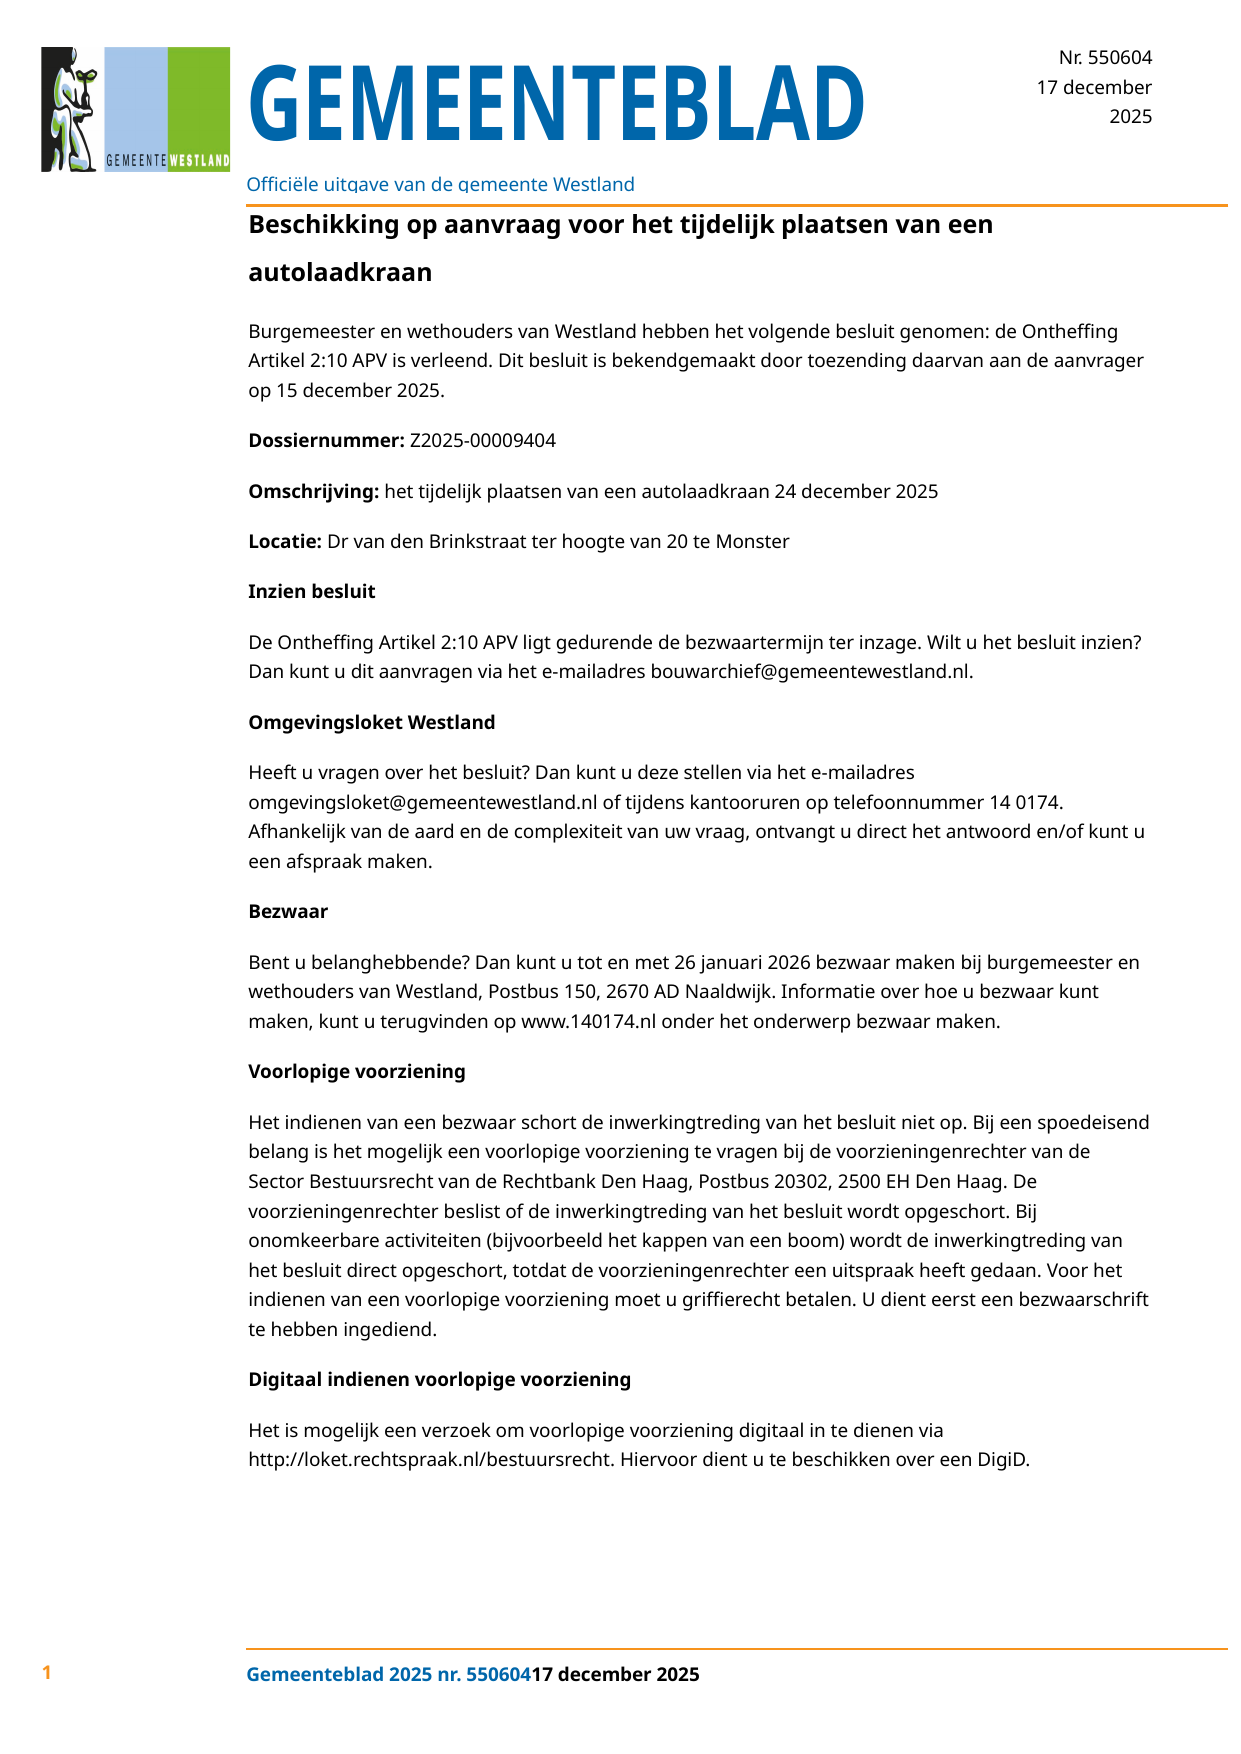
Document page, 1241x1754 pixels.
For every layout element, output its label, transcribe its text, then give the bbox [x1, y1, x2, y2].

text Bent u belanghebbende? Dan kunt u tot en met 26 januari 2026 bezwaar maken bij burgemeester en wethouders van Westland, Postbus 150, 2670 AD Naaldwijk. Informatie over hoe u bezwaar kunt maken, kunt u terugvinden op www.140174.nl onder het onderwerp bezwaar maken. [248, 949, 1152, 1034]
text Beschikking op aanvraag voor het tijdelijk plaatsen van een autolaadkraan [248, 207, 1152, 288]
text Omgevingsloket Westland [248, 709, 1152, 735]
text Dossiernummer: Z2025-00009404 [248, 427, 1152, 453]
text Locatie: Dr van den Brinkstraat ter hoogte van 20 te Monster [248, 528, 1152, 554]
text Digitaal indienen voorlopige voorziening [248, 1367, 1152, 1392]
text Voorlopige voorziening [248, 1059, 1152, 1084]
text Heeft u vragen over het besluit? Dan kunt u deze stellen via het e-mailadres omgevingsloket@gemeentewestland.nl of tijdens kantooruren op telefoonnummer 14 0174. Afhankelijk van de aard en de complexiteit van uw vraag, ontvangt u direct het antwoord en/of kunt u een afspraak maken. [248, 759, 1152, 874]
picture [41, 47, 231, 172]
text Burgemeester en wethouders van Westland hebben het volgende besluit genomen: de Ontheffing Artikel 2:10 APV is verleend. Dit besluit is bekendgemaakt door toezending daarvan aan de aanvrager op 15 december 2025. [248, 318, 1152, 403]
text Omschrijving: het tijdelijk plaatsen van een autolaadkraan 24 december 2025 [248, 478, 1152, 504]
text Het indienen van een bezwaar schort de inwerkingtreding van het besluit niet op. Bij een spoedeisend belang is het mogelijk een voorlopige voorziening te vragen bij de voorzieningenrechter van de Sector Bestuursrecht van de Rechtbank Den Haag, Postbus 20302, 2500 EH Den Haag. De voorzieningenrechter beslist of de inwerkingtreding van het besluit wordt opgeschort. Bij onomkeerbare activiteiten (bijvoorbeeld het kappen van een boom) wordt de inwerkingtreding van het besluit direct opgeschort, totdat de voorzieningenrechter een uitspraak heeft gedaan. Voor het indienen van een voorlopige voorziening moet u griffierecht betalen. U dient eerst een bezwaarschrift te hebben ingediend. [248, 1109, 1152, 1342]
text Het is mogelijk een verzoek om voorlopige voorziening digitaal in te dienen via http://loket.rechtspraak.nl/bestuursrecht. Hiervoor dient u te beschikken over een DigiD. [248, 1417, 1152, 1472]
text De Ontheffing Artikel 2:10 APV ligt gedurende de bezwaartermijn ter inzage. Wilt u het besluit inzien? Dan kunt u dit aanvragen via het e-mailadres bouwarchief@gemeentewestland.nl. [248, 629, 1152, 684]
text Inzien besluit [248, 579, 1152, 604]
text Bezwaar [248, 899, 1152, 924]
